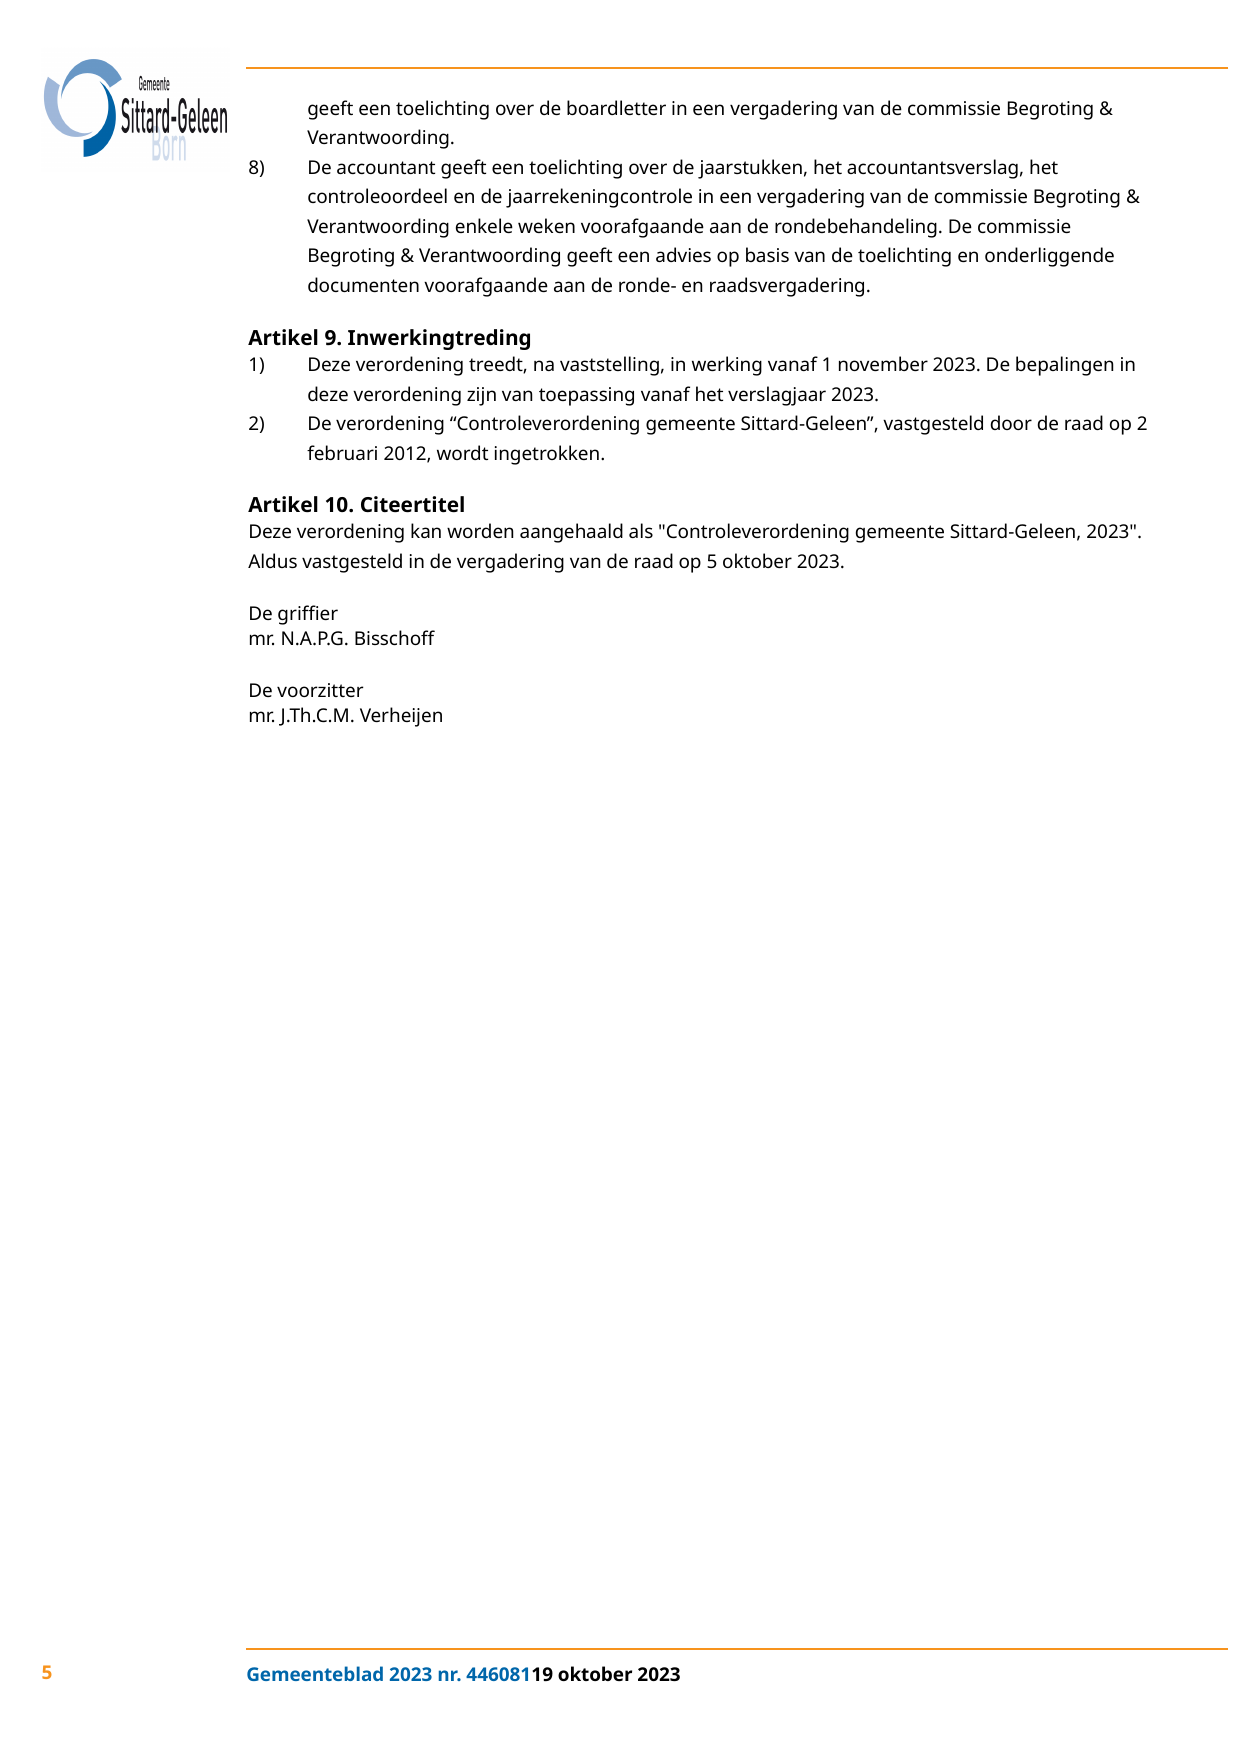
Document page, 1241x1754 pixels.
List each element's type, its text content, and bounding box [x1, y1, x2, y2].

text De griffier [248, 600, 1152, 626]
list De accountant geeft een toelichting over de jaarstukken, het accountantsverslag, het controleoordeel en de jaarrekeningcontrole in een vergadering van de commissie Begroting & Verantwoording enkele weken voorafgaande aan de rondebehandeling. De commissie Begroting & Verantwoording geeft een advies op basis van de toelichting en onderliggende documenten voorafgaande aan de ronde- en raadsvergadering. [248, 154, 1152, 298]
text Aldus vastgesteld in de vergadering van de raad op 5 oktober 2023. [248, 548, 1152, 574]
text Artikel 9. Inwerkingtreding [248, 323, 1152, 351]
picture [41, 47, 231, 172]
text mr. J.Th.C.M. Verheijen [248, 703, 1152, 728]
text Artikel 10. Citeertitel [248, 490, 1152, 519]
list De verordening “Controleverordening gemeente Sittard-Geleen”, vastgesteld door de raad op 2 februari 2012, wordt ingetrokken. [248, 410, 1152, 466]
text De voorzitter [248, 677, 1152, 703]
list geeft een toelichting over de boardletter in een vergadering van de commissie Begroting & Verantwoording. [248, 95, 1152, 150]
text Deze verordening kan worden aangehaald als "Controleverordening gemeente Sittard-Geleen, 2023". [248, 519, 1152, 544]
text mr. N.A.P.G. Bisschoff [248, 626, 1152, 651]
list Deze verordening treedt, na vaststelling, in werking vanaf 1 november 2023. De bepalingen in deze verordening zijn van toepassing vanaf het verslagjaar 2023. [248, 351, 1152, 406]
